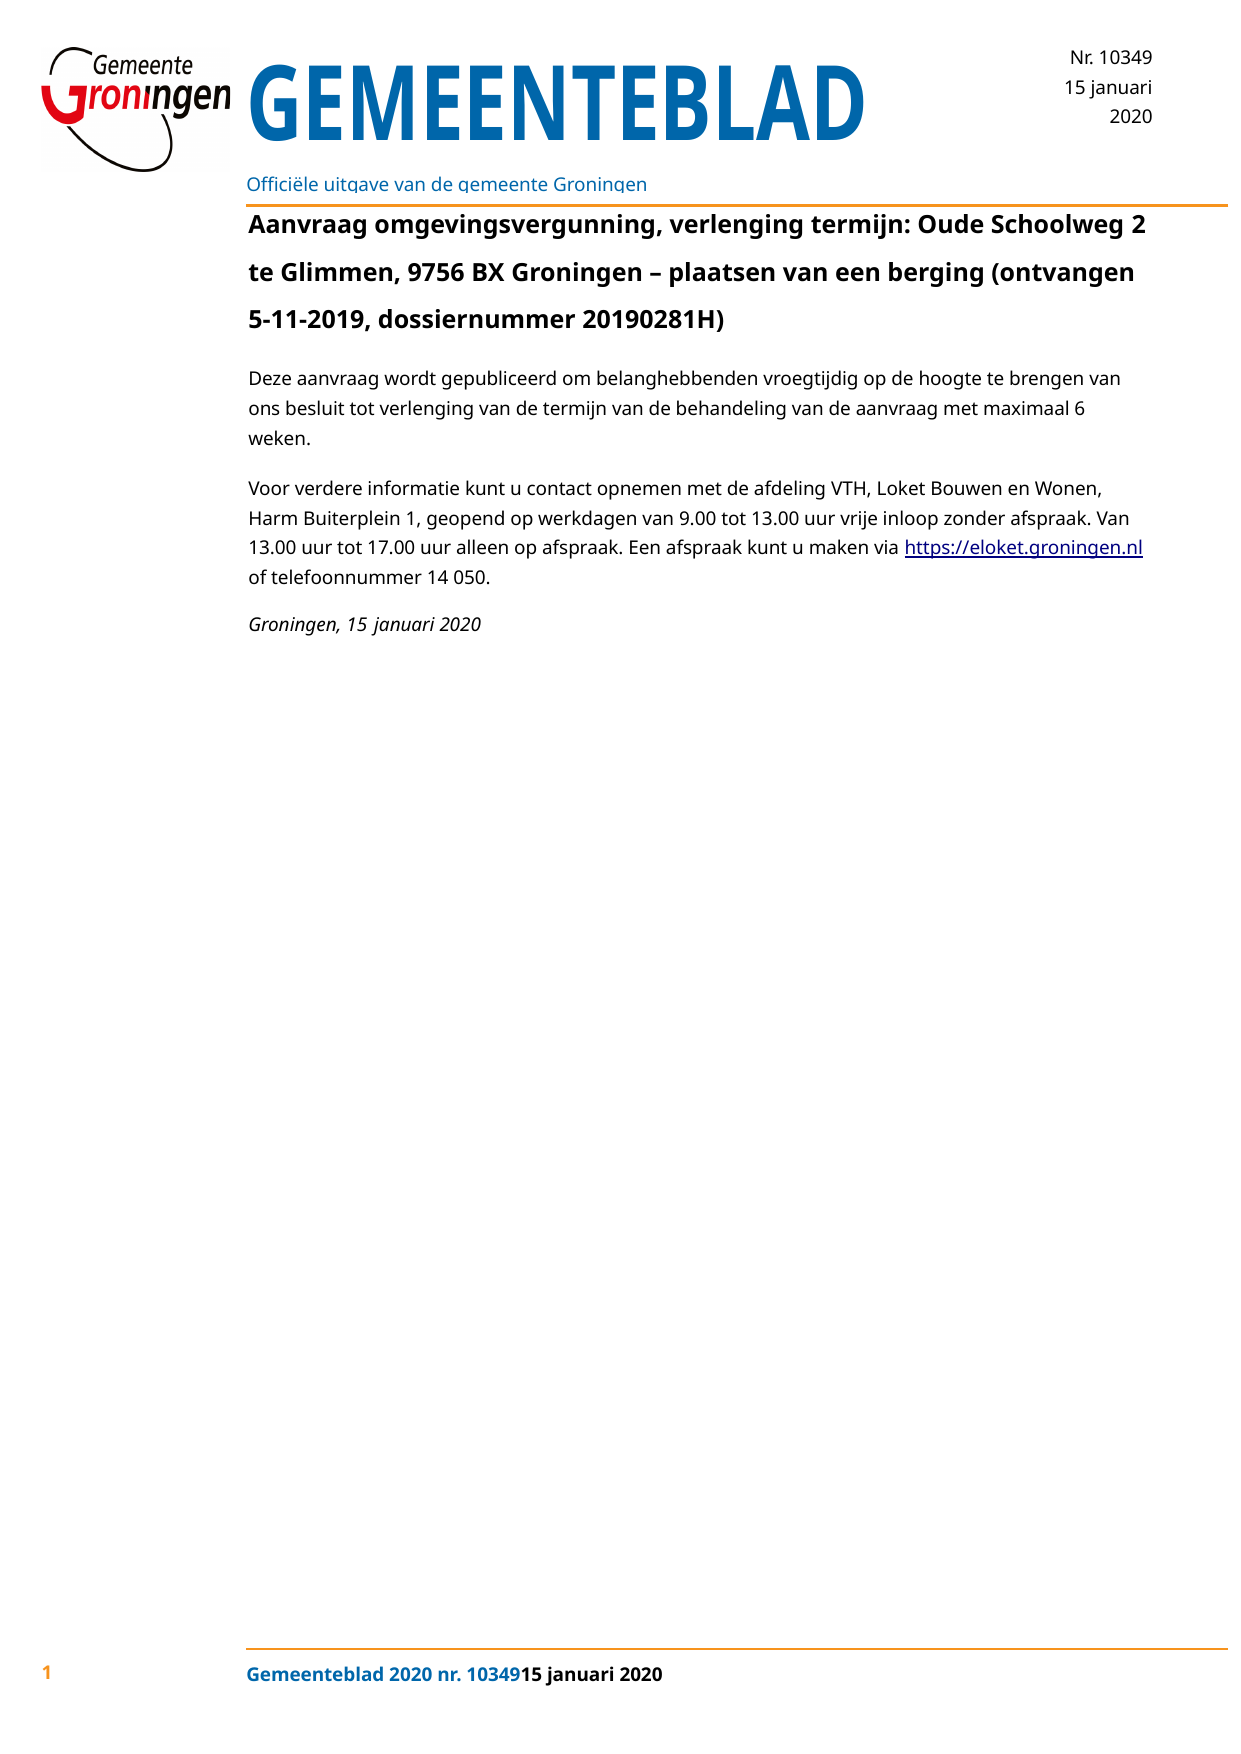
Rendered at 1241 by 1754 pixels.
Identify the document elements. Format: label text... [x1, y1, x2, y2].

text Deze aanvraag wordt gepubliceerd om belanghebbenden vroegtijdig op de hoogte te brengen van ons besluit tot verlenging van de termijn van de behandeling van de aanvraag met maximaal 6 weken. [248, 366, 1152, 450]
text Aanvraag omgevingsvergunning, verlenging termijn: Oude Schoolweg 2 te Glimmen, 9756 BX Groningen – plaatsen van een berging (ontvangen 5-11-2019, dossiernummer 20190281H) [248, 207, 1152, 336]
text Groningen, 15 januari 2020 [248, 612, 1152, 637]
text Voor verdere informatie kunt u contact opnemen met de afdeling VTH, Loket Bouwen en Wonen, Harm Buiterplein 1, geopend op werkdagen van 9.00 tot 13.00 uur vrije inloop zonder afspraak. Van 13.00 uur tot 17.00 uur alleen op afspraak. Een afspraak kunt u maken via https://eloket.groningen.nl of telefoonnummer 14 050. [248, 475, 1152, 589]
picture [41, 47, 231, 172]
